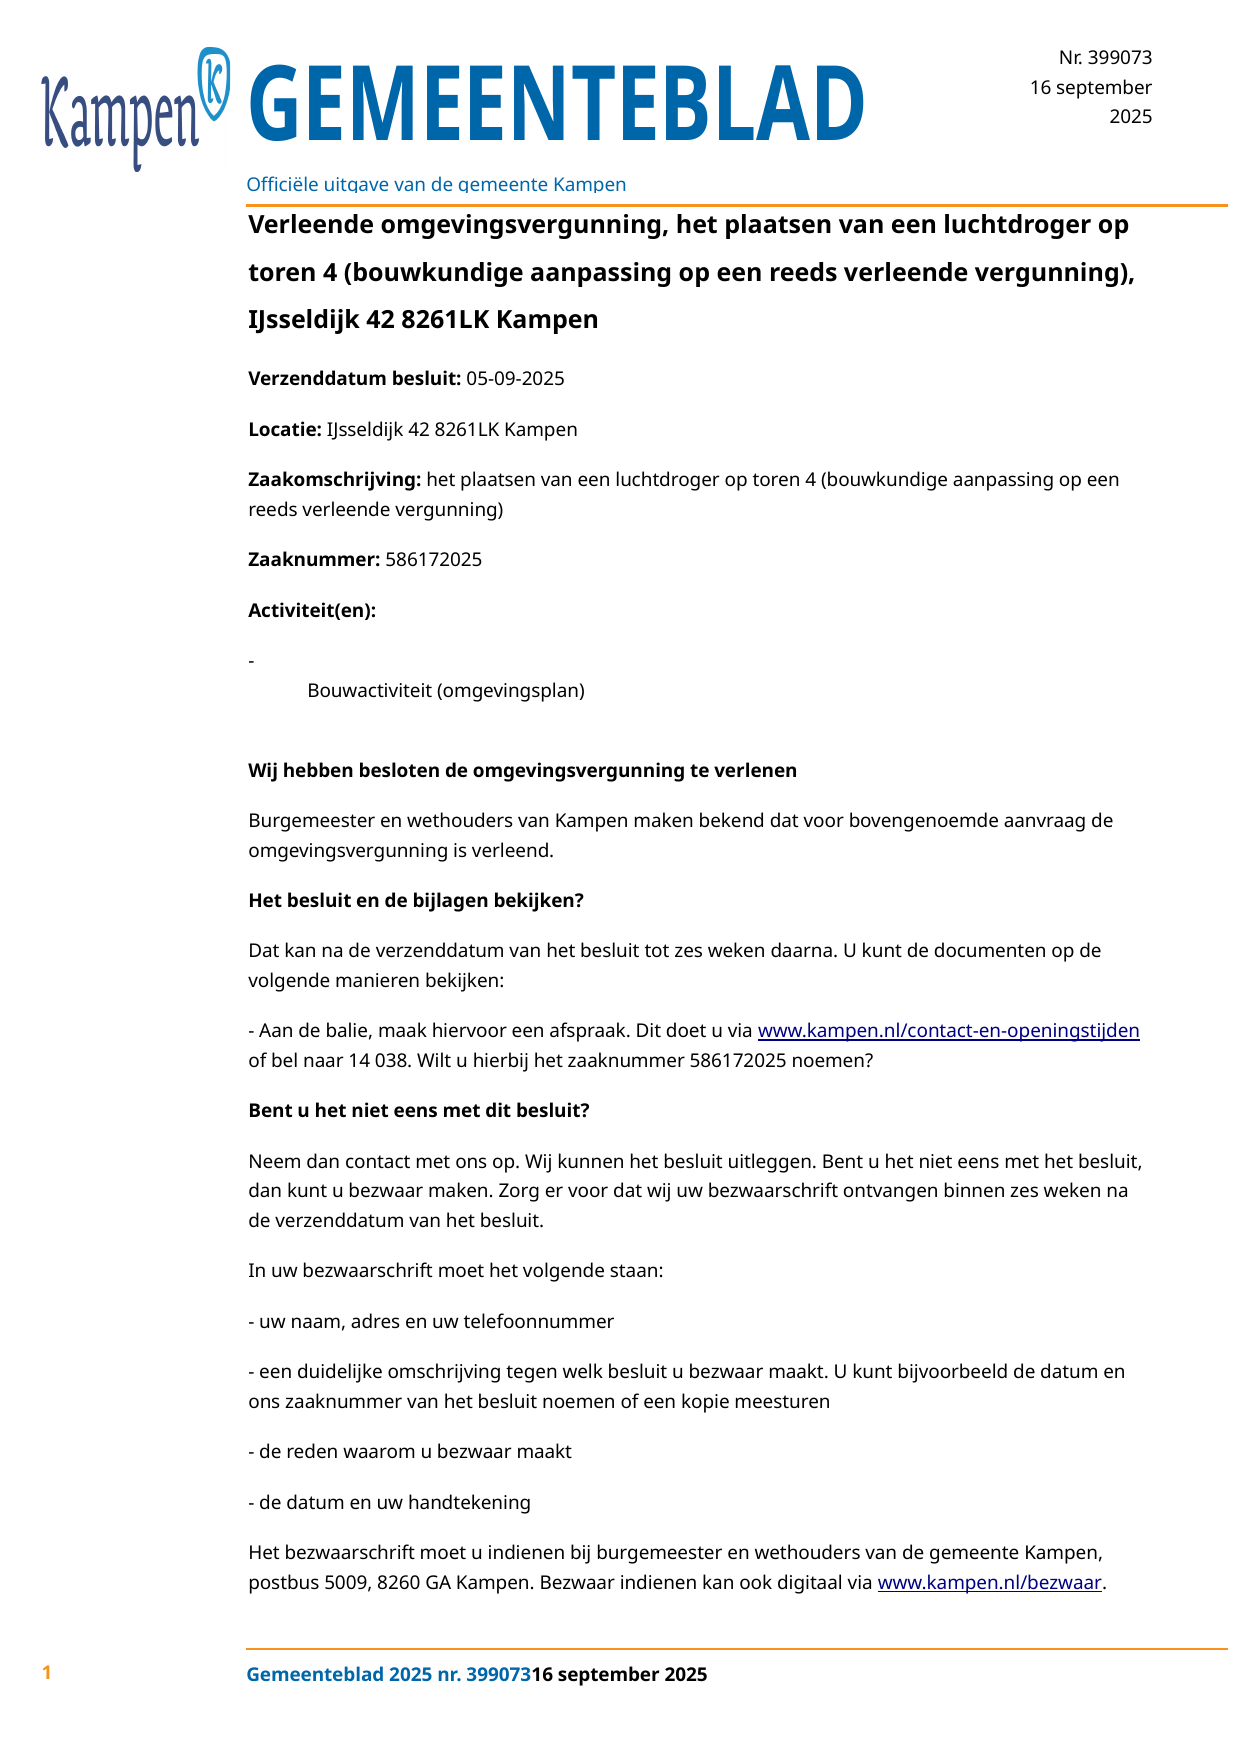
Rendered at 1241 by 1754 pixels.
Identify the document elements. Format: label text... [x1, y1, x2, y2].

list Bouwactiviteit (omgevingsplan) [248, 677, 1152, 702]
text - Aan de balie, maak hiervoor een afspraak. Dit doet u via www.kampen.nl/contact-en-openingstijden of bel naar 14 038. Wilt u hierbij het zaaknummer 586172025 noemen? [248, 1018, 1152, 1073]
text Het besluit en de bijlagen bekijken? [248, 887, 1152, 913]
picture [41, 47, 231, 172]
text Zaaknummer: 586172025 [248, 546, 1152, 572]
text Locatie: IJsseldijk 42 8261LK Kampen [248, 416, 1152, 442]
text Dat kan na de verzenddatum van het besluit tot zes weken daarna. U kunt de documenten op de volgende manieren bekijken: [248, 938, 1152, 993]
text - een duidelijke omschrijving tegen welk besluit u bezwaar maakt. U kunt bijvoorbeeld de datum en ons zaaknummer van het besluit noemen of een kopie meesturen [248, 1358, 1152, 1414]
text Wij hebben besloten de omgevingsvergunning te verlenen [248, 757, 1152, 782]
text Verzenddatum besluit: 05-09-2025 [248, 366, 1152, 391]
text Burgemeester en wethouders van Kampen maken bekend dat voor bovengenoemde aanvraag de omgevingsvergunning is verleend. [248, 807, 1152, 862]
text Bent u het niet eens met dit besluit? [248, 1098, 1152, 1123]
text Het bezwaarschrift moet u indienen bij burgemeester en wethouders van de gemeente Kampen, postbus 5009, 8260 GA Kampen. Bezwaar indienen kan ook digitaal via www.kampen.nl/bezwaar. [248, 1539, 1152, 1594]
text - de reden waarom u bezwaar maakt [248, 1438, 1152, 1464]
text - uw naam, adres en uw telefoonnummer [248, 1308, 1152, 1334]
text - de datum en uw handtekening [248, 1489, 1152, 1514]
text Activiteit(en): [248, 597, 1152, 622]
text In uw bezwaarschrift moet het volgende staan: [248, 1258, 1152, 1283]
text Zaakomschrijving: het plaatsen van een luchtdroger op toren 4 (bouwkundige aanpassing op een reeds verleende vergunning) [248, 466, 1152, 522]
text Neem dan contact met ons op. Wij kunnen het besluit uitleggen. Bent u het niet eens met het besluit, dan kunt u bezwaar maken. Zorg er voor dat wij uw bezwaarschrift ontvangen binnen zes weken na de verzenddatum van het besluit. [248, 1148, 1152, 1233]
text Verleende omgevingsvergunning, het plaatsen van een luchtdroger op toren 4 (bouwkundige aanpassing op een reeds verleende vergunning), IJsseldijk 42 8261LK Kampen [248, 207, 1152, 336]
